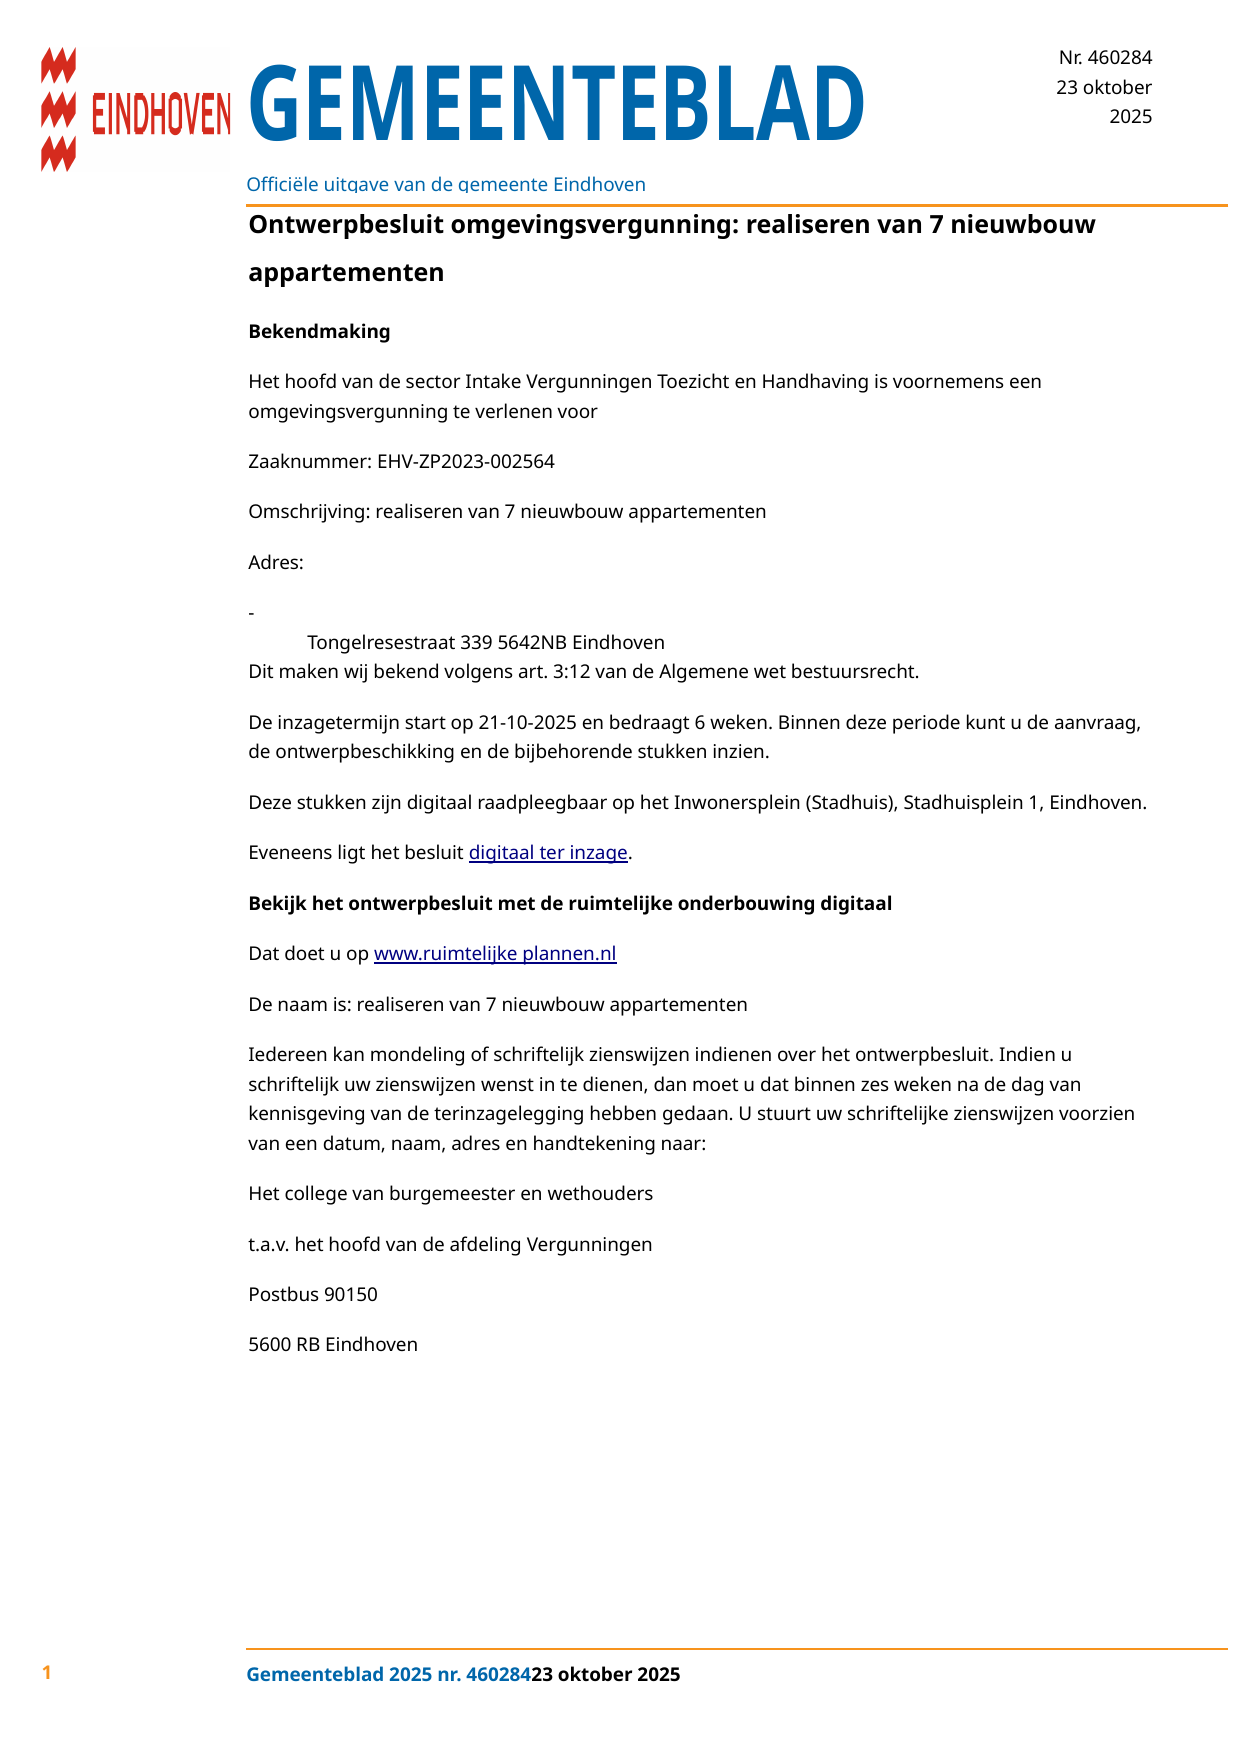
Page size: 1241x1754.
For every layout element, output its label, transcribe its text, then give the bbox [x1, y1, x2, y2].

text Ontwerpbesluit omgevingsvergunning: realiseren van 7 nieuwbouw appartementen [248, 207, 1152, 288]
text De inzagetermijn start op 21-10-2025 en bedraagt 6 weken. Binnen deze periode kunt u de aanvraag, de ontwerpbeschikking en de bijbehorende stukken inzien. [248, 709, 1152, 764]
text Het hoofd van de sector Intake Vergunningen Toezicht en Handhaving is voornemens een omgevingsvergunning te verlenen voor [248, 368, 1152, 424]
text 5600 RB Eindhoven [248, 1332, 1152, 1357]
text Dat doet u op www.ruimtelijke plannen.nl [248, 940, 1152, 966]
picture [41, 47, 231, 172]
text Iedereen kan mondeling of schriftelijk zienswijzen indienen over het ontwerpbesluit. Indien u schriftelijk uw zienswijzen wenst in te dienen, dan moet u dat binnen zes weken na de dag van kennisgeving van de terinzagelegging hebben gedaan. U stuurt uw schriftelijke zienswijzen voorzien van een datum, naam, adres en handtekening naar: [248, 1041, 1152, 1156]
text Dit maken wij bekend volgens art. 3:12 van de Algemene wet bestuursrecht. [248, 659, 1152, 684]
text Zaaknummer: EHV-ZP2023-002564 [248, 448, 1152, 474]
text Postbus 90150 [248, 1281, 1152, 1307]
text Eveneens ligt het besluit digitaal ter inzage. [248, 839, 1152, 865]
text Adres: [248, 549, 1152, 575]
text Het college van burgemeester en wethouders [248, 1180, 1152, 1206]
text Bekendmaking [248, 318, 1152, 344]
text Deze stukken zijn digitaal raadpleegbaar op het Inwonersplein (Stadhuis), Stadhuisplein 1, Eindhoven. [248, 789, 1152, 815]
list Tongelresestraat 339 5642NB Eindhoven [248, 629, 1152, 655]
text Omschrijving: realiseren van 7 nieuwbouw appartementen [248, 499, 1152, 524]
text t.a.v. het hoofd van de afdeling Vergunningen [248, 1231, 1152, 1257]
text Bekijk het ontwerpbesluit met de ruimtelijke onderbouwing digitaal [248, 890, 1152, 916]
text De naam is: realiseren van 7 nieuwbouw appartementen [248, 991, 1152, 1017]
